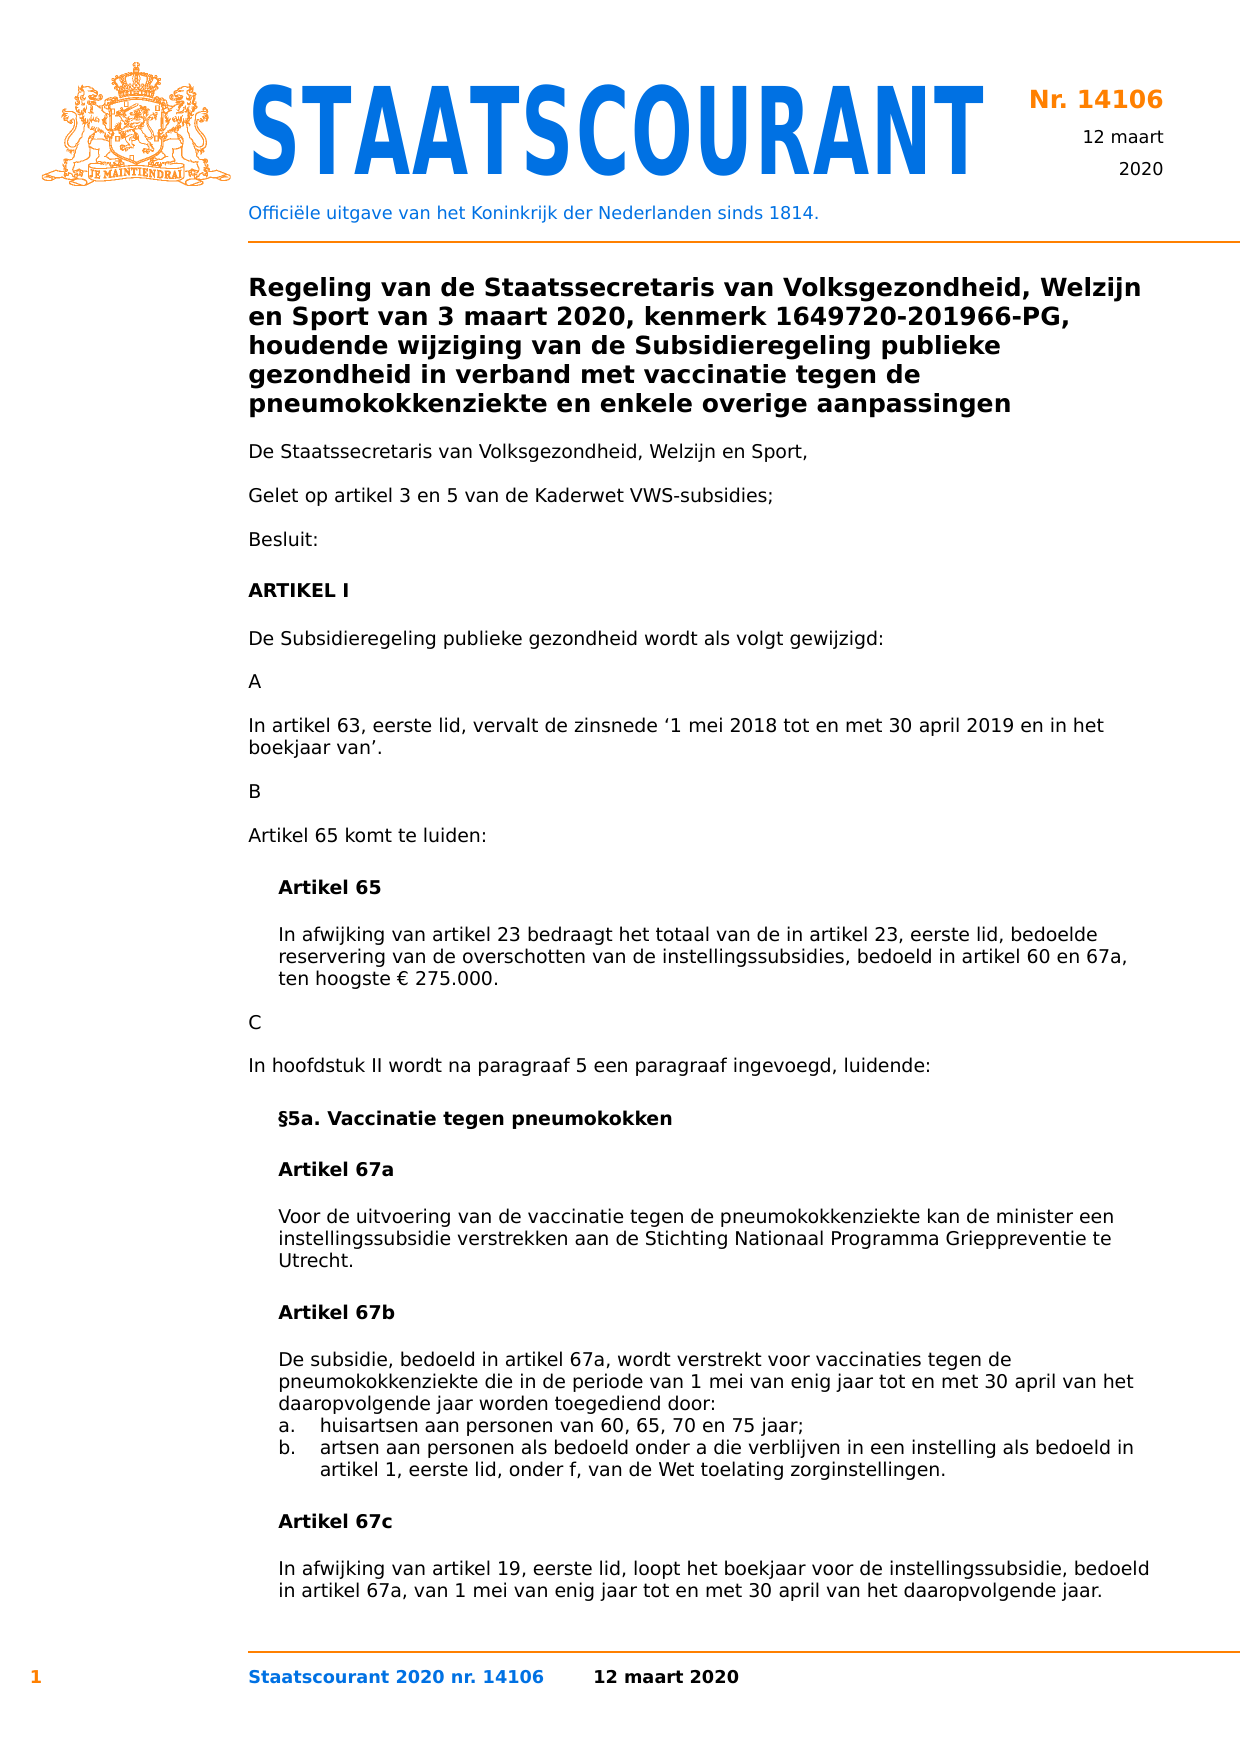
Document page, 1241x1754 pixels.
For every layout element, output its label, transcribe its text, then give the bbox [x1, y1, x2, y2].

subtitle Regeling van de Staatssecretaris van Volksgezondheid, Welzijn en Sport van 3 maart 2020, kenmerk 1649720-201966-PG, houdende wijziging van de Subsidieregeling publieke gezondheid in verband met vaccinatie tegen de pneumokokkenziekte en enkele overige aanpassingen [248, 273, 1163, 419]
text C [248, 1012, 1163, 1033]
text De subsidie, bedoeld in artikel 67a, wordt verstrekt voor vaccinaties tegen de pneumokokkenziekte die in de periode van 1 mei van enig jaar tot en met 30 april van het daaropvolgende jaar worden toegediend door: [278, 1349, 1163, 1415]
text In afwijking van artikel 23 bedraagt het totaal van de in artikel 23, eerste lid, bedoelde reservering van de overschotten van de instellingssubsidies, bedoeld in artikel 60 en 67a, ten hoogste € 275.000. [278, 924, 1163, 990]
text De Subsidieregeling publieke gezondheid wordt als volgt gewijzigd: [248, 627, 1163, 649]
subtitle Artikel 67a [278, 1159, 1163, 1181]
text Artikel 65 komt te luiden: [248, 825, 1163, 847]
text Voor de uitvoering van de vaccinatie tegen de pneumokokkenziekte kan de minister een instellingssubsidie verstrekken aan de Stichting Nationaal Programma Grieppreventie te Utrecht. [278, 1206, 1163, 1272]
table_cell Officiële uitgave van het Koninkrijk der Nederlanden sinds 1814. [248, 203, 1240, 241]
text In artikel 63, eerste lid, vervalt de zinsnede ‘1 mei 2018 tot en met 30 april 2019 en in het boekjaar van’. [248, 715, 1163, 759]
text b. artsen aan personen als bedoeld onder a die verblijven in een instelling als bedoeld in artikel 1, eerste lid, onder f, van de Wet toelating zorginstellingen. [278, 1437, 1163, 1481]
text A [248, 671, 1163, 693]
subtitle Artikel 67b [278, 1302, 1163, 1324]
text Besluit: [248, 528, 1163, 550]
table_header Nr. 14106 [998, 62, 1240, 121]
table_header STAATSCOURANT [248, 62, 998, 203]
text Gelet op artikel 3 en 5 van de Kaderwet VWS-subsidies; [248, 484, 1163, 507]
text B [248, 781, 1163, 803]
subtitle Artikel 65 [278, 877, 1163, 899]
subtitle ARTIKEL I [248, 580, 1163, 602]
text In afwijking van artikel 19, eerste lid, loopt het boekjaar voor de instellingssubsidie, bedoeld in artikel 67a, van 1 mei van enig jaar tot en met 30 april van het daaropvolgende jaar. [278, 1558, 1163, 1602]
picture [41, 62, 231, 186]
table_header [25, 62, 248, 241]
text a. huisartsen aan personen van 60, 65, 70 en 75 jaar; [278, 1415, 1163, 1437]
subtitle Artikel 67c [278, 1511, 1163, 1533]
subtitle §5a. Vaccinatie tegen pneumokokken [278, 1107, 1163, 1129]
text De Staatssecretaris van Volksgezondheid, Welzijn en Sport, [248, 441, 1163, 463]
text In hoofdstuk II wordt na paragraaf 5 een paragraaf ingevoegd, luidende: [248, 1055, 1163, 1077]
table_cell 2020 [998, 153, 1240, 203]
table_cell 12 maart [998, 121, 1240, 153]
